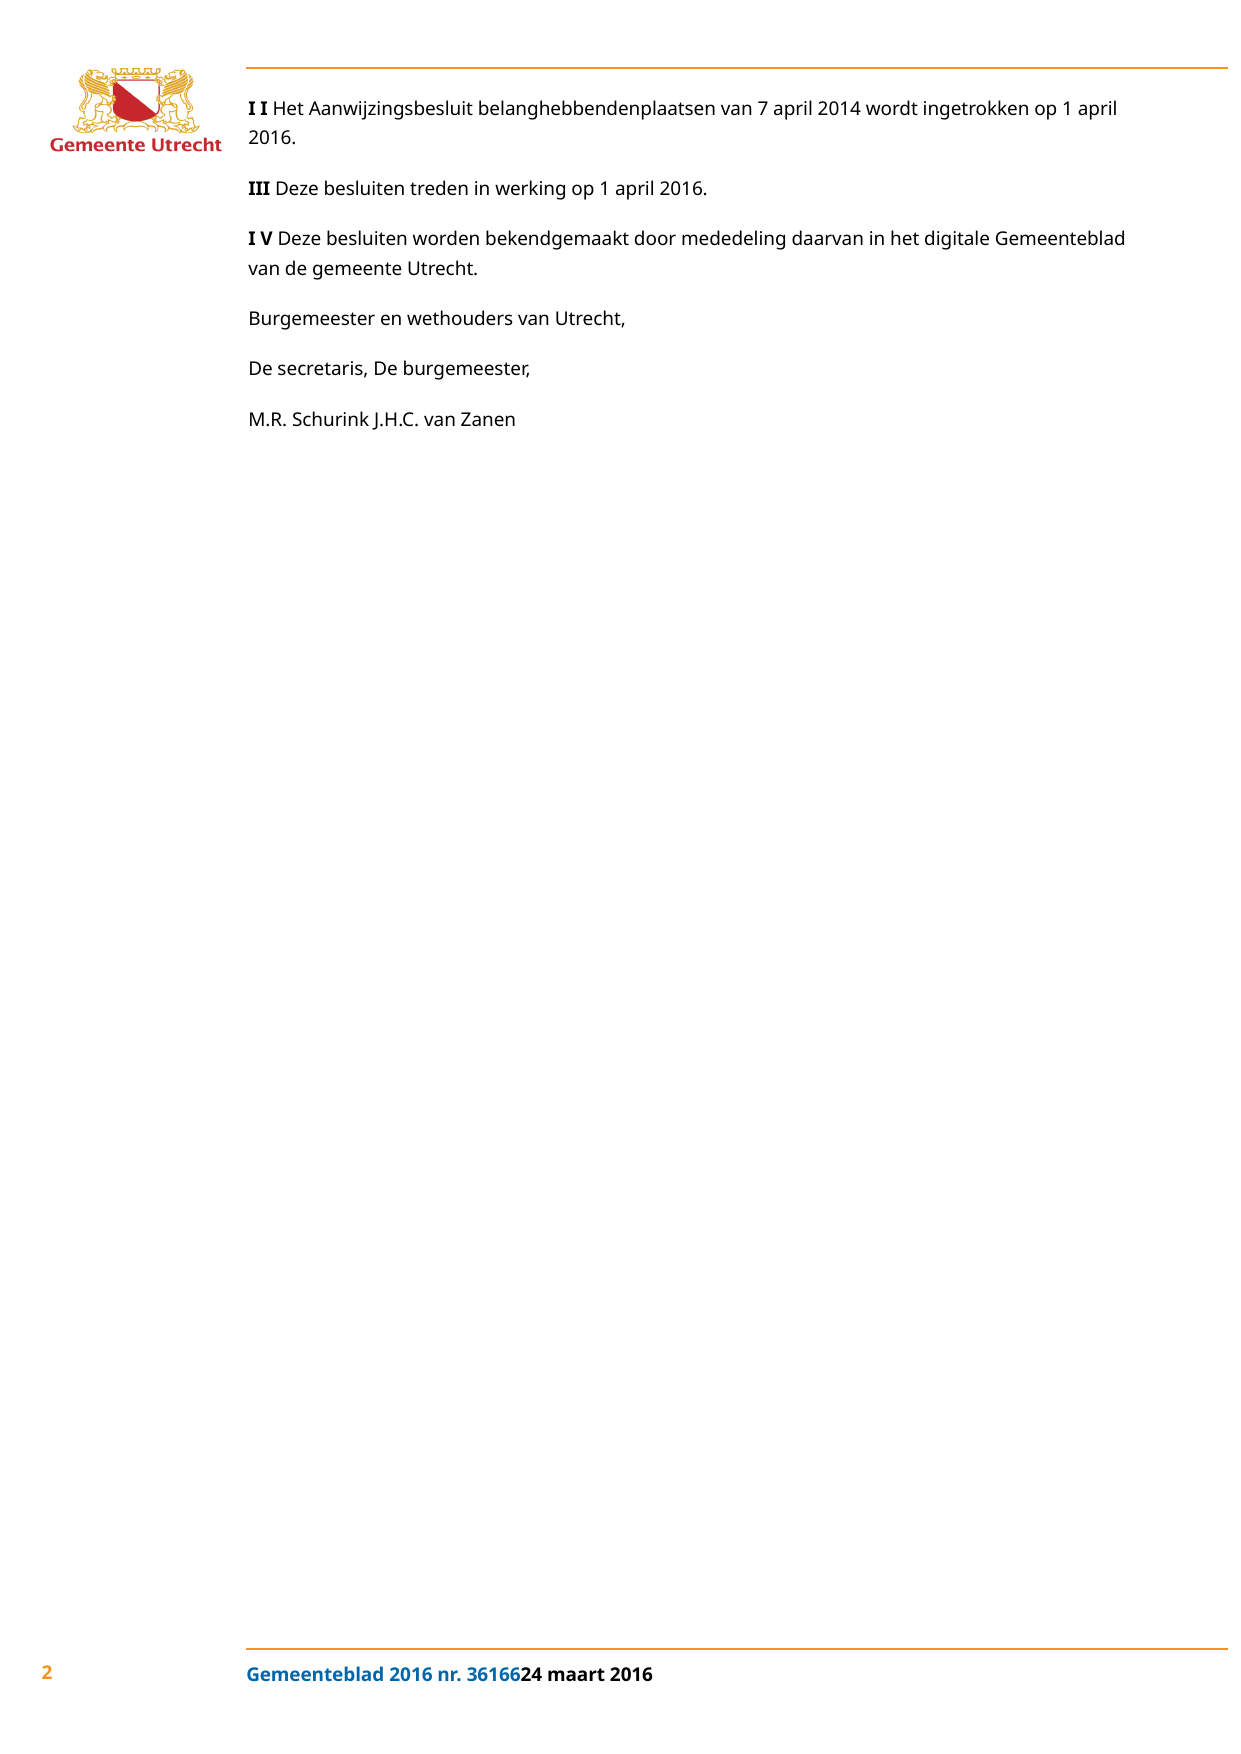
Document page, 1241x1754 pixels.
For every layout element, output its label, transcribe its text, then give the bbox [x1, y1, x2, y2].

text I V Deze besluiten worden bekendgemaakt door mededeling daarvan in het digitale Gemeenteblad van de gemeente Utrecht. [248, 225, 1152, 281]
picture [41, 47, 231, 172]
text M.R. Schurink J.H.C. van Zanen [248, 406, 1152, 432]
text I I Het Aanwijzingsbesluit belanghebbendenplaatsen van 7 april 2014 wordt ingetrokken op 1 april 2016. [248, 95, 1152, 150]
text III Deze besluiten treden in werking op 1 april 2016. [248, 175, 1152, 201]
text Burgemeester en wethouders van Utrecht, [248, 305, 1152, 331]
text De secretaris, De burgemeester, [248, 356, 1152, 381]
